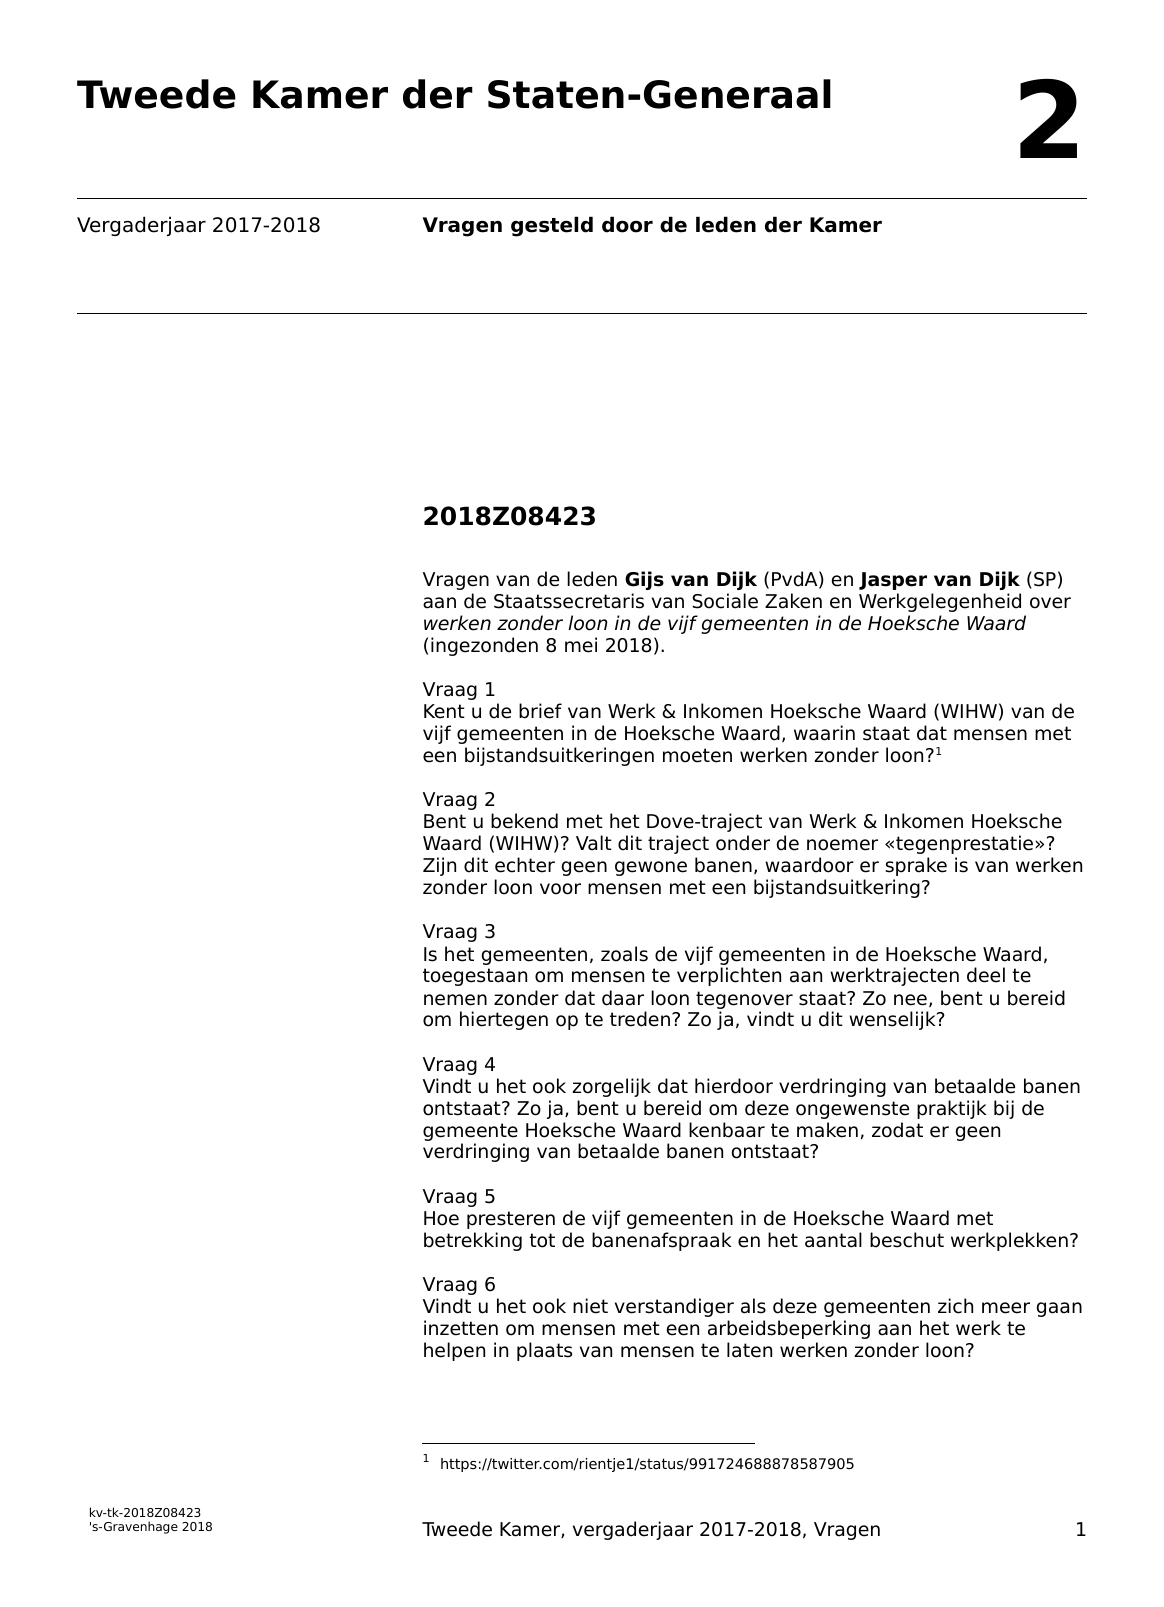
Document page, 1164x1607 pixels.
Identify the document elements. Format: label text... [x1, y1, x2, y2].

text Vraag 2 [422, 789, 1087, 811]
text Vindt u het ook zorgelijk dat hierdoor verdringing van betaalde banen ontstaat? Zo ja, bent u bereid om deze ongewenste praktijk bij de gemeente Hoeksche Waard kenbaar te maken, zodat er geen verdringing van betaalde banen ontstaat? [422, 1076, 1087, 1163]
text kv-tk-2018Z08423 [88, 1506, 323, 1520]
table_header 2 [886, 59, 1087, 198]
text Hoe presteren de vijf gemeenten in de Hoeksche Waard met betrekking tot de banenafspraak en het aantal beschut werkplekken? [422, 1208, 1087, 1252]
table_cell Vragen gesteld door de leden der Kamer [422, 199, 1087, 313]
text Vraag 1 [422, 679, 1087, 701]
text Vraag 6 [422, 1274, 1087, 1296]
text 's-Gravenhage 2018 [88, 1520, 323, 1534]
text Is het gemeenten, zoals de vijf gemeenten in de Hoeksche Waard, toegestaan om mensen te verplichten aan werktrajecten deel te nemen zonder dat daar loon tegenover staat? Zo nee, bent u bereid om hiertegen op te treden? Zo ja, vindt u dit wenselijk? [422, 943, 1087, 1031]
table_header Tweede Kamer der Staten-Generaal [77, 59, 886, 198]
text Vraag 5 [422, 1186, 1087, 1208]
text 2018Z08423 [422, 502, 1087, 531]
text https://twitter.com/rientje1/status/991724688878587905 [422, 1452, 1087, 1474]
table_cell Vergaderjaar 2017-2018 [77, 199, 422, 313]
text Vindt u het ook niet verstandiger als deze gemeenten zich meer gaan inzetten om mensen met een arbeidsbeperking aan het werk te helpen in plaats van mensen te laten werken zonder loon? [422, 1296, 1087, 1362]
text Vragen van de leden Gijs van Dijk (PvdA) en Jasper van Dijk (SP) aan de Staatssecretaris van Sociale Zaken en Werkgelegenheid over werken zonder loon in de vijf gemeenten in de Hoeksche Waard (ingezonden 8 mei 2018). [422, 569, 1087, 657]
text Kent u de brief van Werk & Inkomen Hoeksche Waard (WIHW) van de vijf gemeenten in de Hoeksche Waard, waarin staat dat mensen met een bijstandsuitkeringen moeten werken zonder loon? [422, 701, 1087, 767]
text Vraag 4 [422, 1053, 1087, 1076]
text Vraag 3 [422, 921, 1087, 943]
text Bent u bekend met het Dove-traject van Werk & Inkomen Hoeksche Waard (WIHW)? Valt dit traject onder de noemer «tegenprestatie»? Zijn dit echter geen gewone banen, waardoor er sprake is van werken zonder loon voor mensen met een bijstandsuitkering? [422, 811, 1087, 899]
